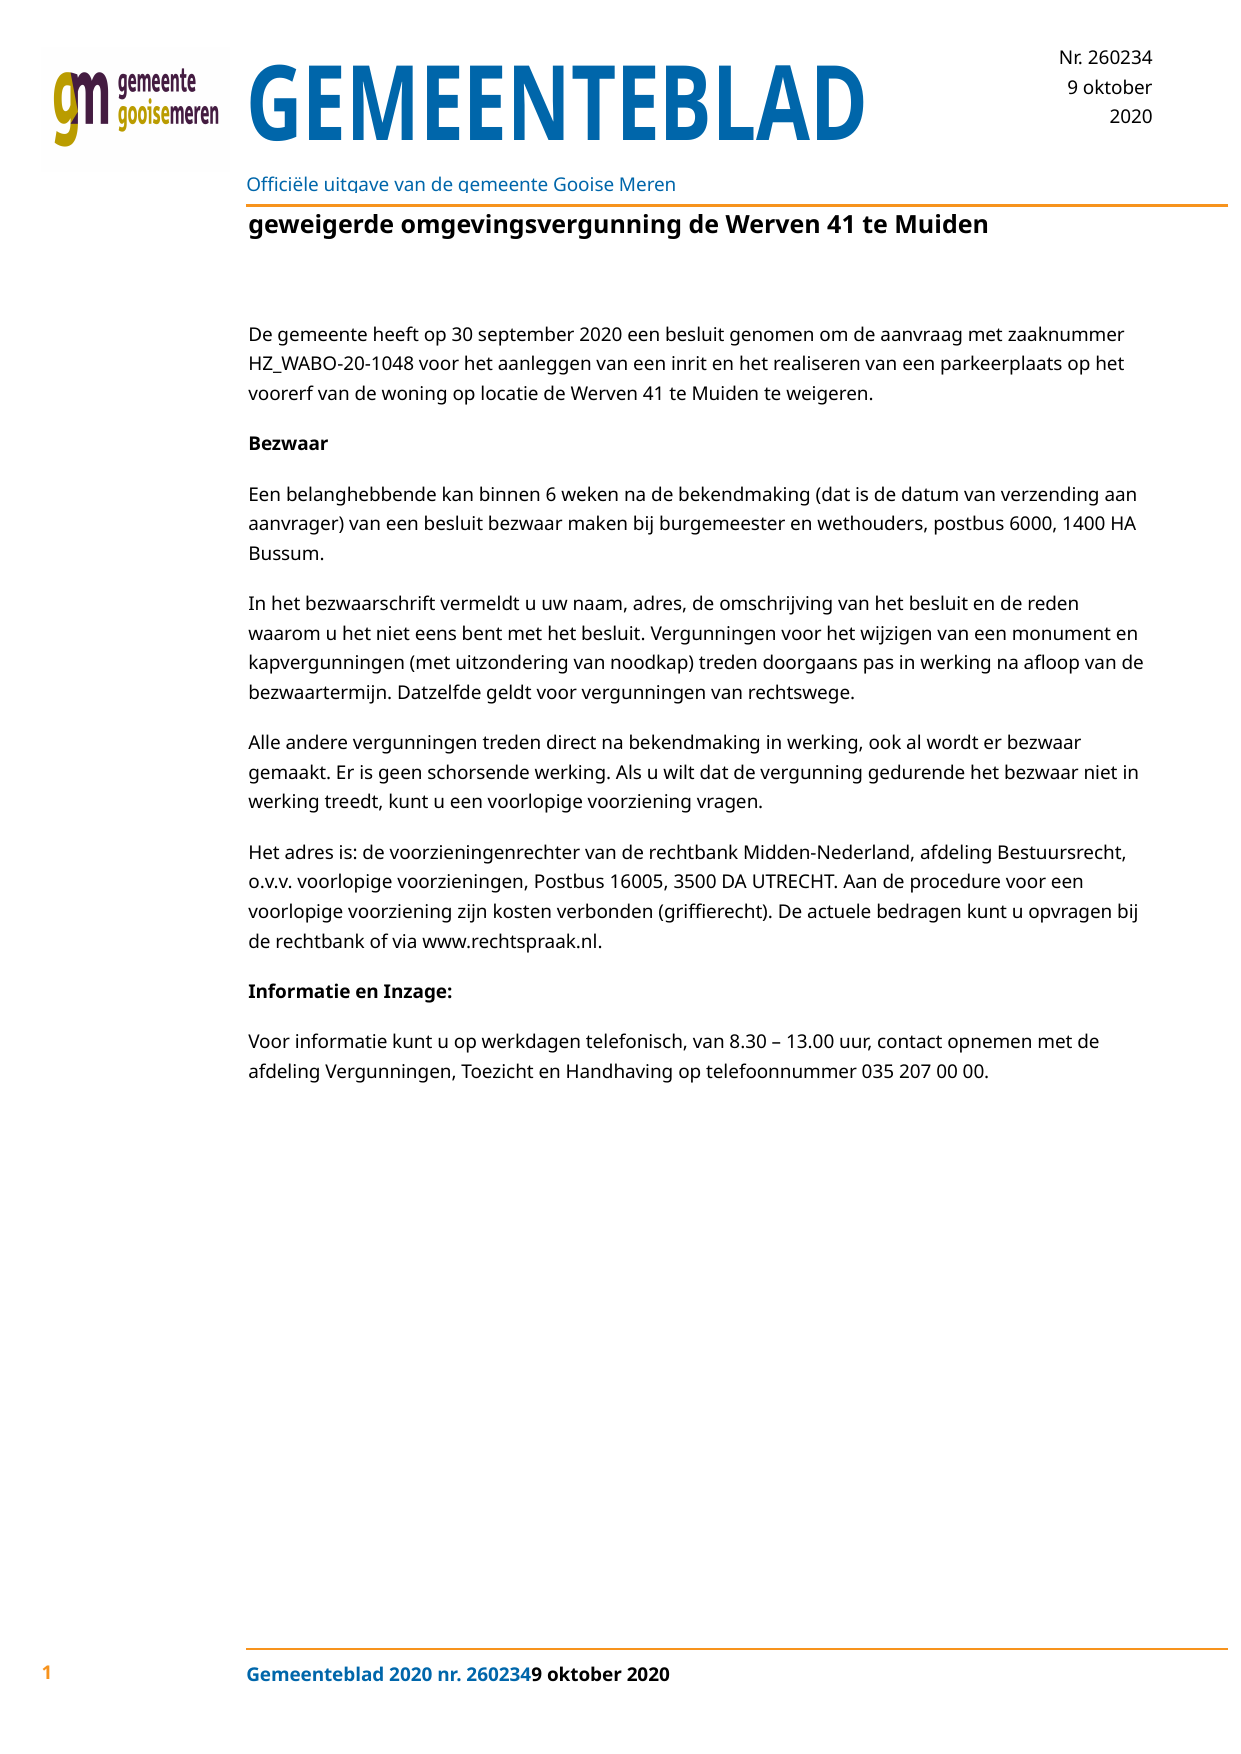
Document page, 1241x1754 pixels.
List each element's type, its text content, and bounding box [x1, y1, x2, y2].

text Bezwaar [248, 430, 1152, 456]
picture [41, 47, 231, 172]
text geweigerde omgevingsvergunning de Werven 41 te Muiden [248, 207, 1152, 241]
text Voor informatie kunt u op werkdagen telefonisch, van 8.30 – 13.00 uur, contact opnemen met de afdeling Vergunningen, Toezicht en Handhaving op telefoonnummer 035 207 00 00. [248, 1029, 1152, 1084]
text Alle andere vergunningen treden direct na bekendmaking in werking, ook al wordt er bezwaar gemaakt. Er is geen schorsende werking. Als u wilt dat de vergunning gedurende het bezwaar niet in werking treedt, kunt u een voorlopige voorziening vragen. [248, 729, 1152, 814]
text Informatie en Inzage: [248, 978, 1152, 1004]
text In het bezwaarschrift vermeldt u uw naam, adres, de omschrijving van het besluit en de reden waarom u het niet eens bent met het besluit. Vergunningen voor het wijzigen van een monument en kapvergunningen (met uitzondering van noodkap) treden doorgaans pas in werking na afloop van de bezwaartermijn. Datzelfde geldt voor vergunningen van rechtswege. [248, 590, 1152, 705]
text De gemeente heeft op 30 september 2020 een besluit genomen om de aanvraag met zaaknummer HZ_WABO-20-1048 voor het aanleggen van een inrit en het realiseren van een parkeerplaats op het voorerf van de woning op locatie de Werven 41 te Muiden te weigeren. [248, 321, 1152, 406]
text Een belanghebbende kan binnen 6 weken na de bekendmaking (dat is de datum van verzending aan aanvrager) van een besluit bezwaar maken bij burgemeester en wethouders, postbus 6000, 1400 HA Bussum. [248, 481, 1152, 566]
text Het adres is: de voorzieningenrechter van de rechtbank Midden-Nederland, afdeling Bestuursrecht, o.v.v. voorlopige voorzieningen, Postbus 16005, 3500 DA UTRECHT. Aan de procedure voor een voorlopige voorziening zijn kosten verbonden (griffierecht). De actuele bedragen kunt u opvragen bij de rechtbank of via www.rechtspraak.nl. [248, 839, 1152, 953]
